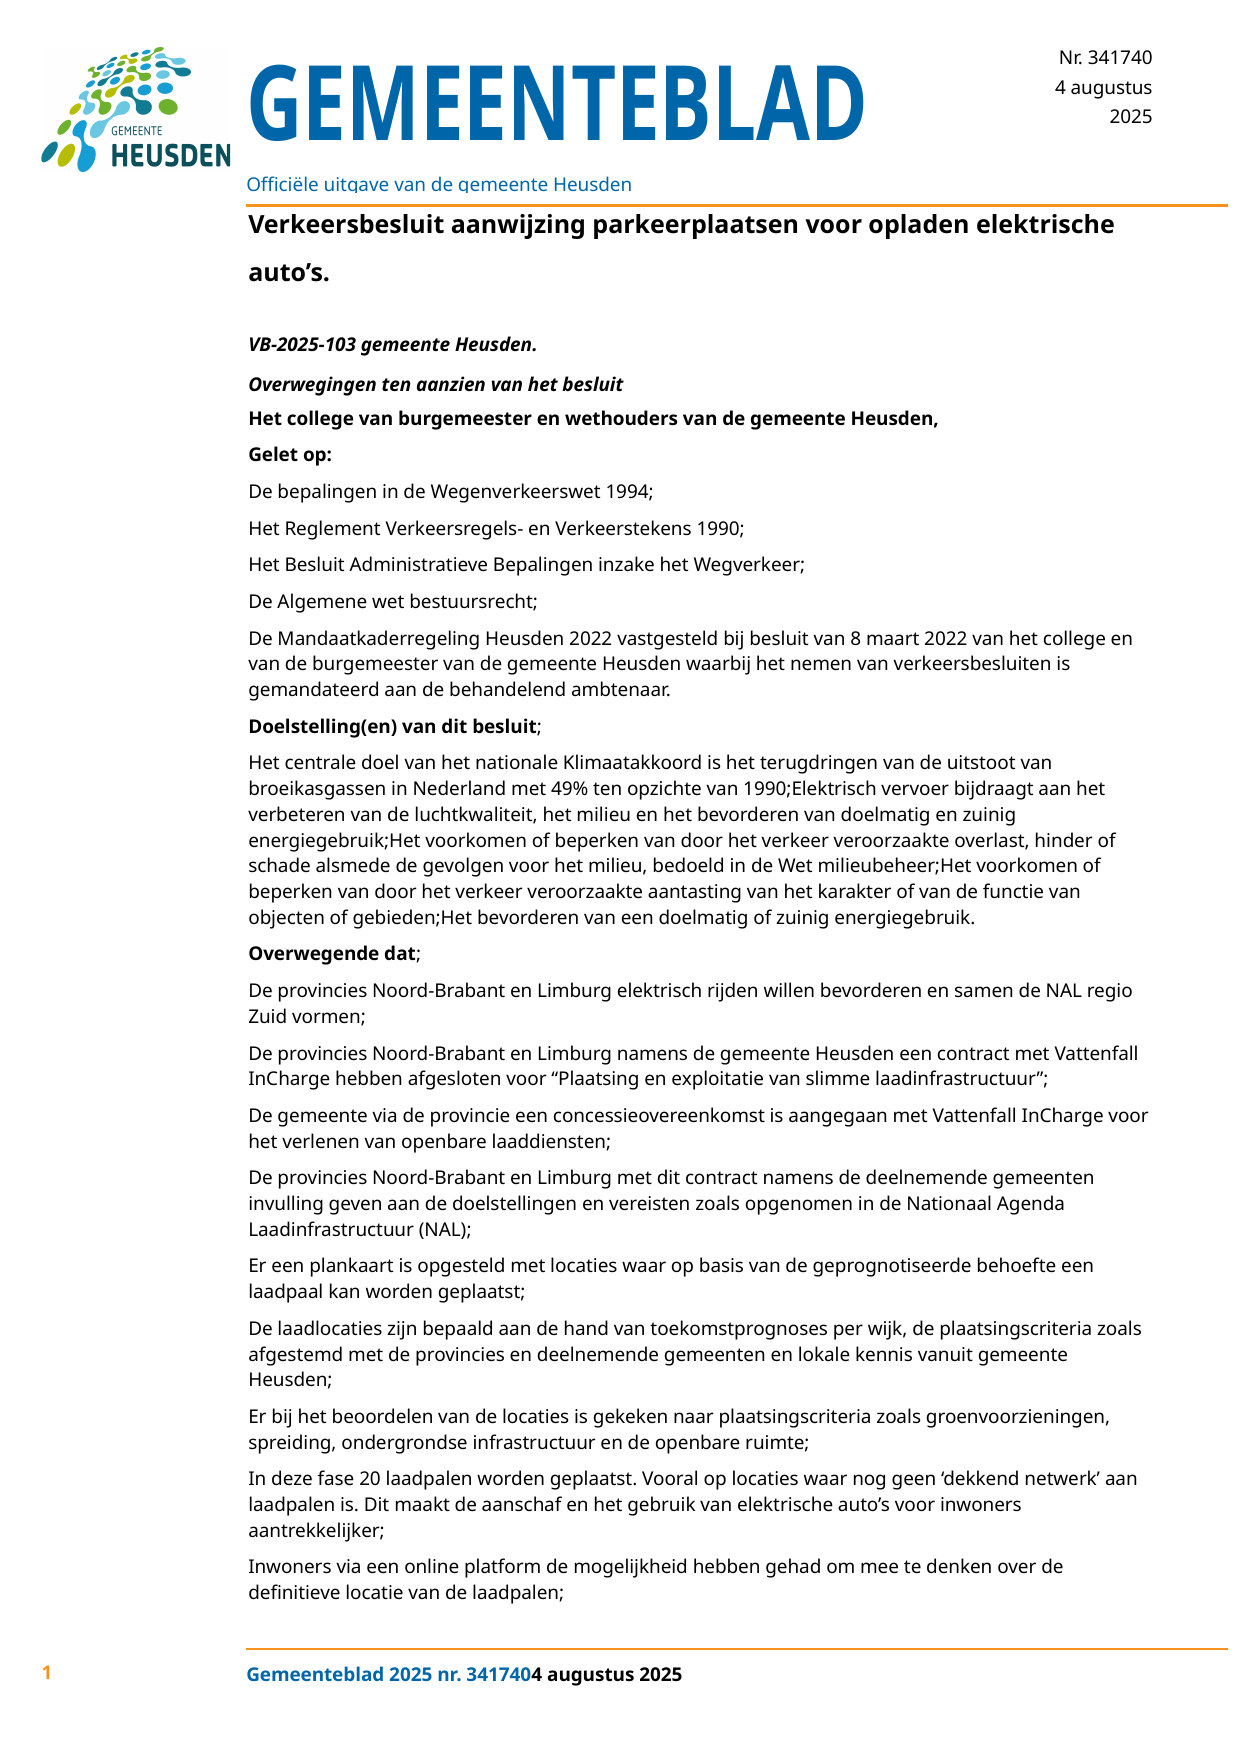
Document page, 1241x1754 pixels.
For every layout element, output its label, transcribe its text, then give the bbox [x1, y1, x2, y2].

text De provincies Noord-Brabant en Limburg namens de gemeente Heusden een contract met Vattenfall InCharge hebben afgesloten voor “Plaatsing en exploitatie van slimme laadinfrastructuur”; [248, 1040, 1152, 1091]
text De laadlocaties zijn bepaald aan de hand van toekomstprognoses per wijk, de plaatsingscriteria zoals afgestemd met de provincies en deelnemende gemeenten en lokale kennis vanuit gemeente Heusden; [248, 1315, 1152, 1392]
text De gemeente via de provincie een concessieovereenkomst is aangegaan met Vattenfall InCharge voor het verlenen van openbare laaddiensten; [248, 1102, 1152, 1153]
text De Mandaatkaderregeling Heusden 2022 vastgesteld bij besluit van 8 maart 2022 van het college en van de burgemeester van de gemeente Heusden waarbij het nemen van verkeersbesluiten is gemandateerd aan de behandelend ambtenaar. [248, 625, 1152, 702]
text Overwegende dat; [248, 941, 1152, 966]
text Overwegingen ten aanzien van het besluit [248, 371, 1152, 396]
text In deze fase 20 laadpalen worden geplaatst. Vooral op locaties waar nog geen ‘dekkend netwerk’ aan laadpalen is. Dit maakt de aanschaf en het gebruik van elektrische auto’s voor inwoners aantrekkelijker; [248, 1466, 1152, 1543]
text De bepalingen in de Wegenverkeerswet 1994; [248, 478, 1152, 504]
text De provincies Noord-Brabant en Limburg met dit contract namens de deelnemende gemeenten invulling geven aan de doelstellingen en vereisten zoals opgenomen in de Nationaal Agenda Laadinfrastructuur (NAL); [248, 1164, 1152, 1242]
picture [41, 47, 231, 172]
text Het college van burgemeester en wethouders van de gemeente Heusden, [248, 405, 1152, 431]
text Het centrale doel van het nationale Klimaatakkoord is het terugdringen van de uitstoot van broeikasgassen in Nederland met 49% ten opzichte van 1990;Elektrisch vervoer bijdraagt aan het verbeteren van de luchtkwaliteit, het milieu en het bevorderen van doelmatig en zuinig energiegebruik;Het voorkomen of beperken van door het verkeer veroorzaakte overlast, hinder of schade alsmede de gevolgen voor het milieu, bedoeld in de Wet milieubeheer;Het voorkomen of beperken van door het verkeer veroorzaakte aantasting van het karakter of van de functie van objecten of gebieden;Het bevorderen van een doelmatig of zuinig energiegebruik. [248, 749, 1152, 930]
text Inwoners via een online platform de mogelijkheid hebben gehad om mee te denken over de definitieve locatie van de laadpalen; [248, 1554, 1152, 1605]
text De provincies Noord-Brabant en Limburg elektrisch rijden willen bevorderen en samen de NAL regio Zuid vormen; [248, 977, 1152, 1029]
text VB-2025-103 gemeente Heusden. [248, 331, 1152, 357]
text Er bij het beoordelen van de locaties is gekeken naar plaatsingscriteria zoals groenvoorzieningen, spreiding, ondergrondse infrastructuur en de openbare ruimte; [248, 1403, 1152, 1454]
text Gelet op: [248, 441, 1152, 467]
text Het Reglement Verkeersregels- en Verkeerstekens 1990; [248, 515, 1152, 541]
text Verkeersbesluit aanwijzing parkeerplaatsen voor opladen elektrische auto’s. [248, 207, 1152, 288]
text Doelstelling(en) van dit besluit; [248, 713, 1152, 739]
text Het Besluit Administratieve Bepalingen inzake het Wegverkeer; [248, 551, 1152, 577]
text De Algemene wet bestuursrecht; [248, 588, 1152, 614]
text Er een plankaart is opgesteld met locaties waar op basis van de geprognotiseerde behoefte een laadpaal kan worden geplaatst; [248, 1253, 1152, 1304]
